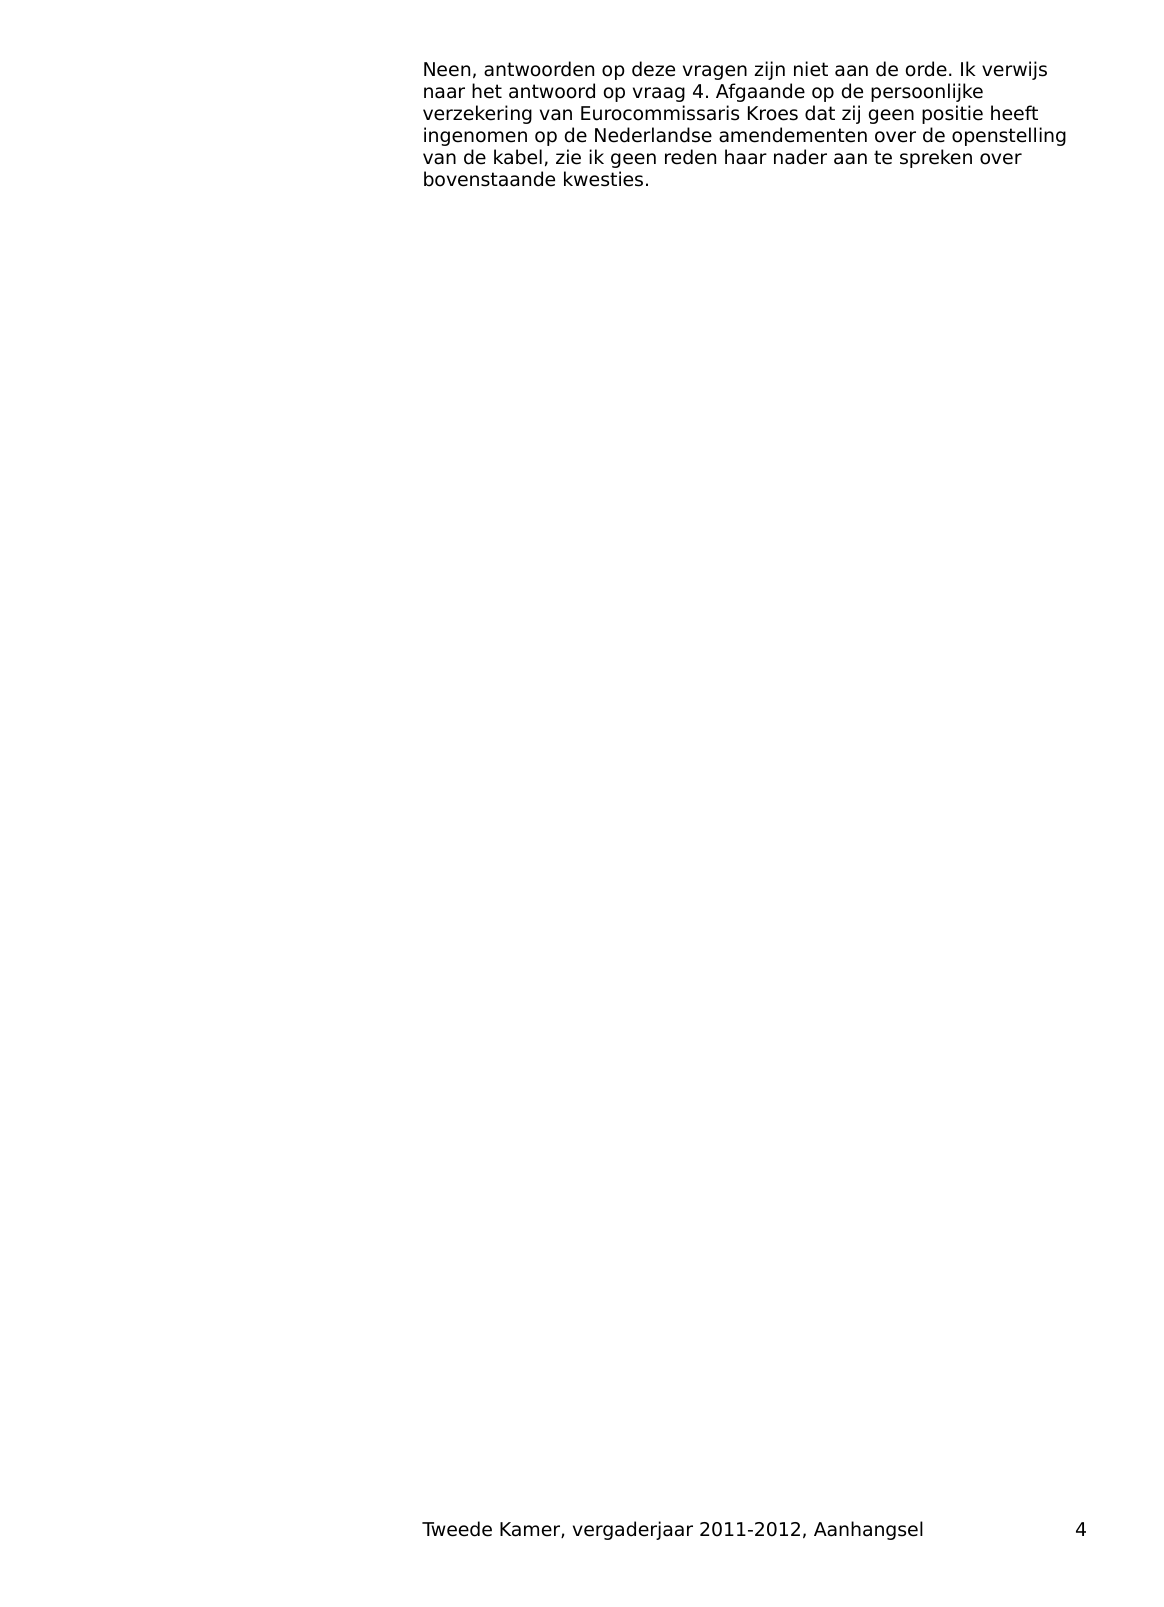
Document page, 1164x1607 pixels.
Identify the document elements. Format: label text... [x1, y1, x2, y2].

text Neen, antwoorden op deze vragen zijn niet aan de orde. Ik verwijs naar het antwoord op vraag 4. Afgaande op de persoonlijke verzekering van Eurocommissaris Kroes dat zij geen positie heeft ingenomen op de Nederlandse amendementen over de openstelling van de kabel, zie ik geen reden haar nader aan te spreken over bovenstaande kwesties. [422, 59, 1087, 191]
